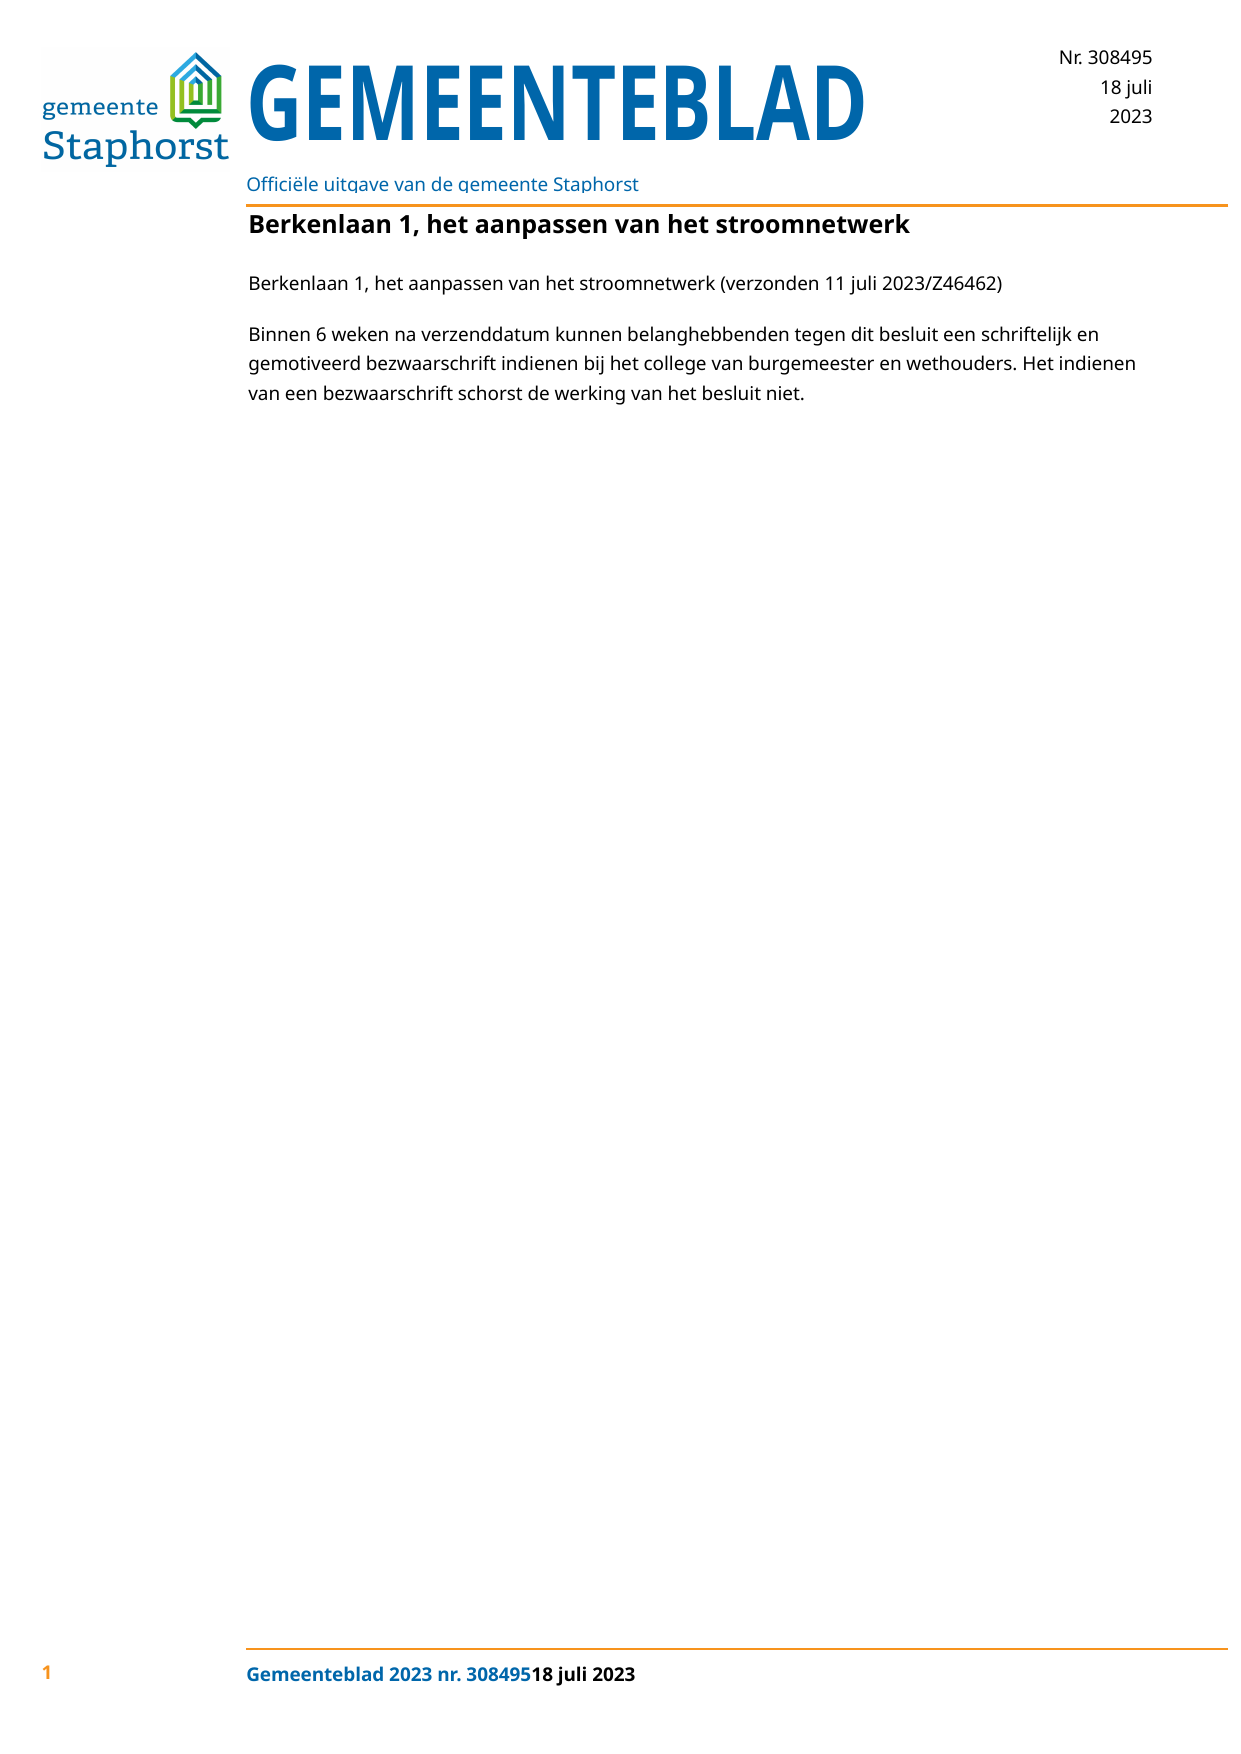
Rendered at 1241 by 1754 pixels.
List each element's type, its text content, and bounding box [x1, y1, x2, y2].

text Berkenlaan 1, het aanpassen van het stroomnetwerk [248, 207, 1152, 241]
text Binnen 6 weken na verzenddatum kunnen belanghebbenden tegen dit besluit een schriftelijk en gemotiveerd bezwaarschrift indienen bij het college van burgemeester en wethouders. Het indienen van een bezwaarschrift schorst de werking van het besluit niet. [248, 321, 1152, 406]
picture [41, 47, 231, 172]
text Berkenlaan 1, het aanpassen van het stroomnetwerk (verzonden 11 juli 2023/Z46462) [248, 270, 1152, 296]
